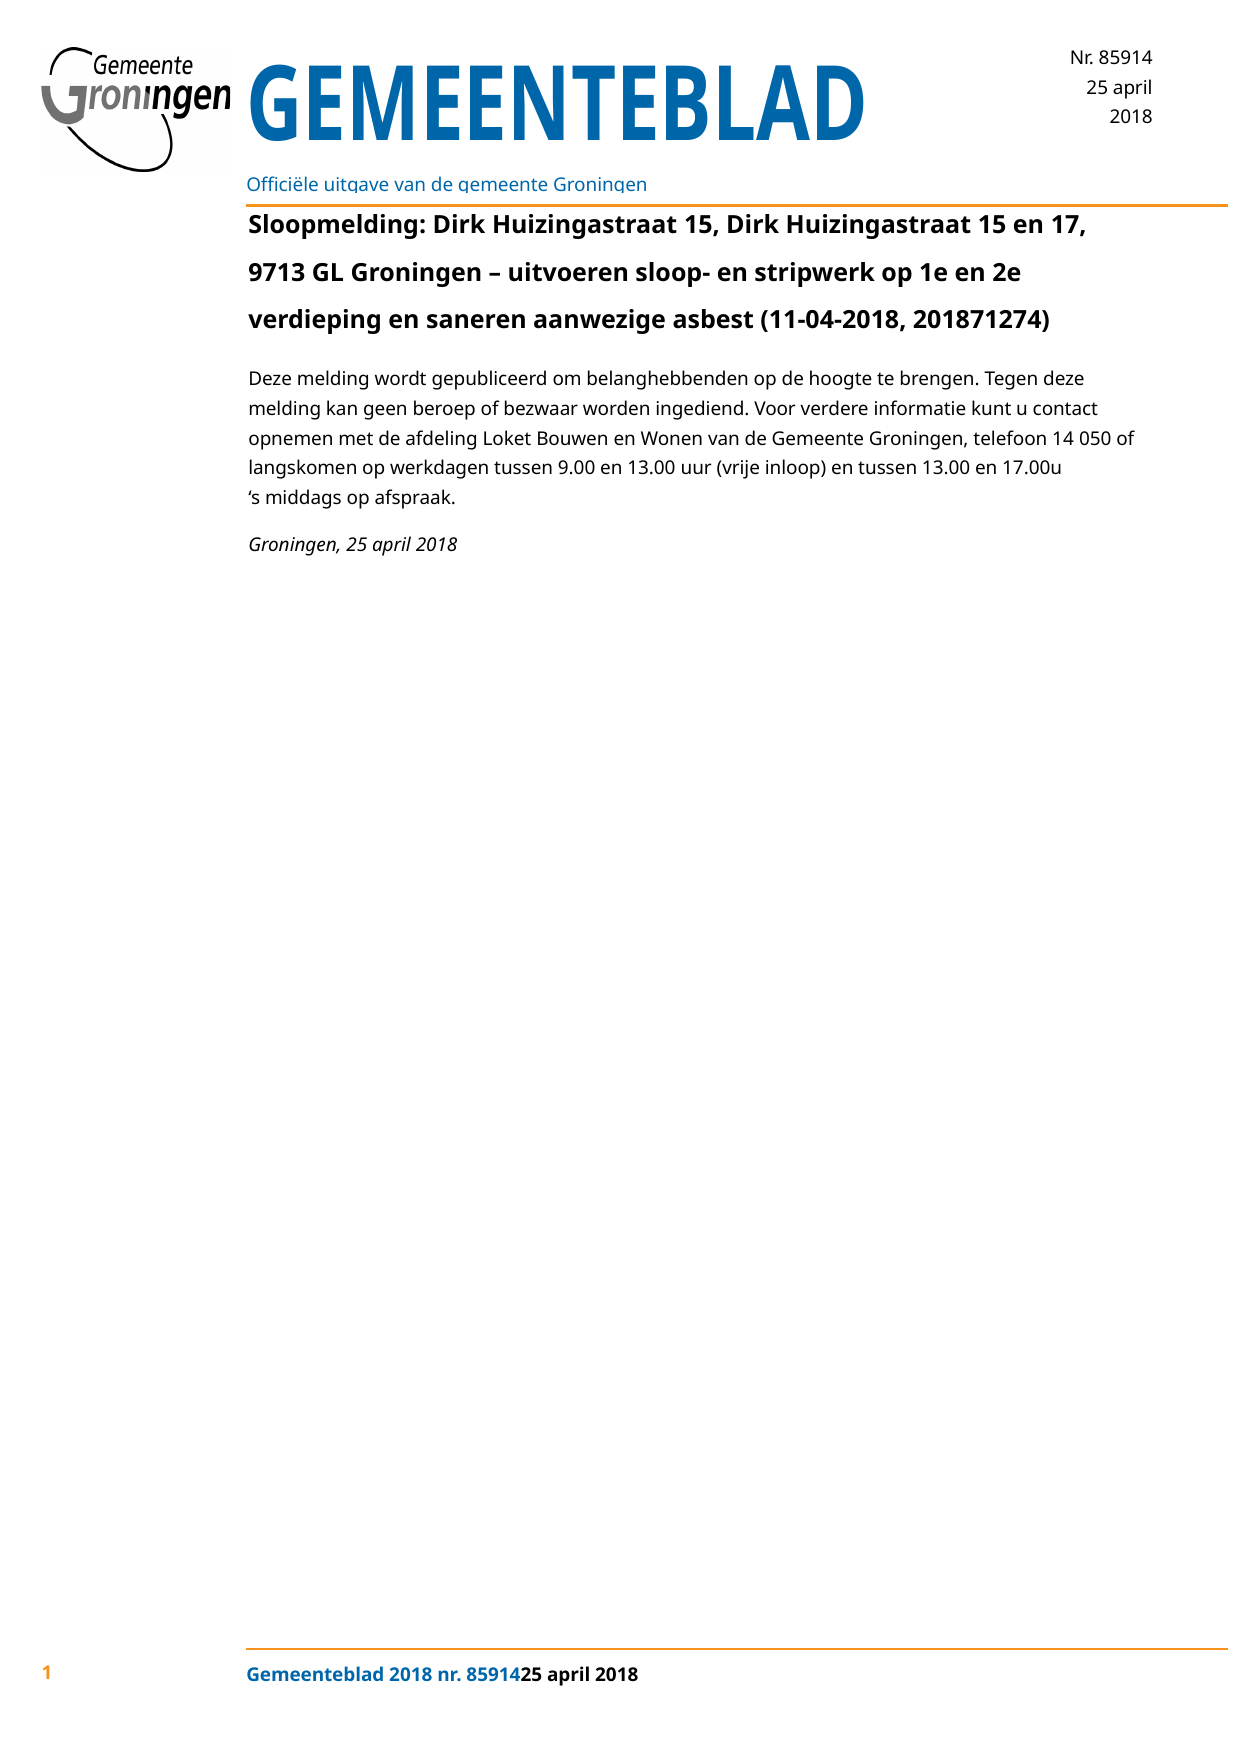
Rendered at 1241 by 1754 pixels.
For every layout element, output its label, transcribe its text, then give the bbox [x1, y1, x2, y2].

text Sloopmelding: Dirk Huizingastraat 15, Dirk Huizingastraat 15 en 17, 9713 GL Groningen – uitvoeren sloop- en stripwerk op 1e en 2e verdieping en saneren aanwezige asbest (11-04-2018, 201871274) [248, 207, 1152, 336]
text Deze melding wordt gepubliceerd om belanghebbenden op de hoogte te brengen. Tegen deze melding kan geen beroep of bezwaar worden ingediend. Voor verdere informatie kunt u contact opnemen met de afdeling Loket Bouwen en Wonen van de Gemeente Groningen, telefoon 14 050 of langskomen op werkdagen tussen 9.00 en 13.00 uur (vrije inloop) en tussen 13.00 en 17.00u ‘s middags op afspraak. [248, 366, 1152, 509]
picture [41, 47, 231, 172]
text Groningen, 25 april 2018 [248, 532, 1152, 557]
